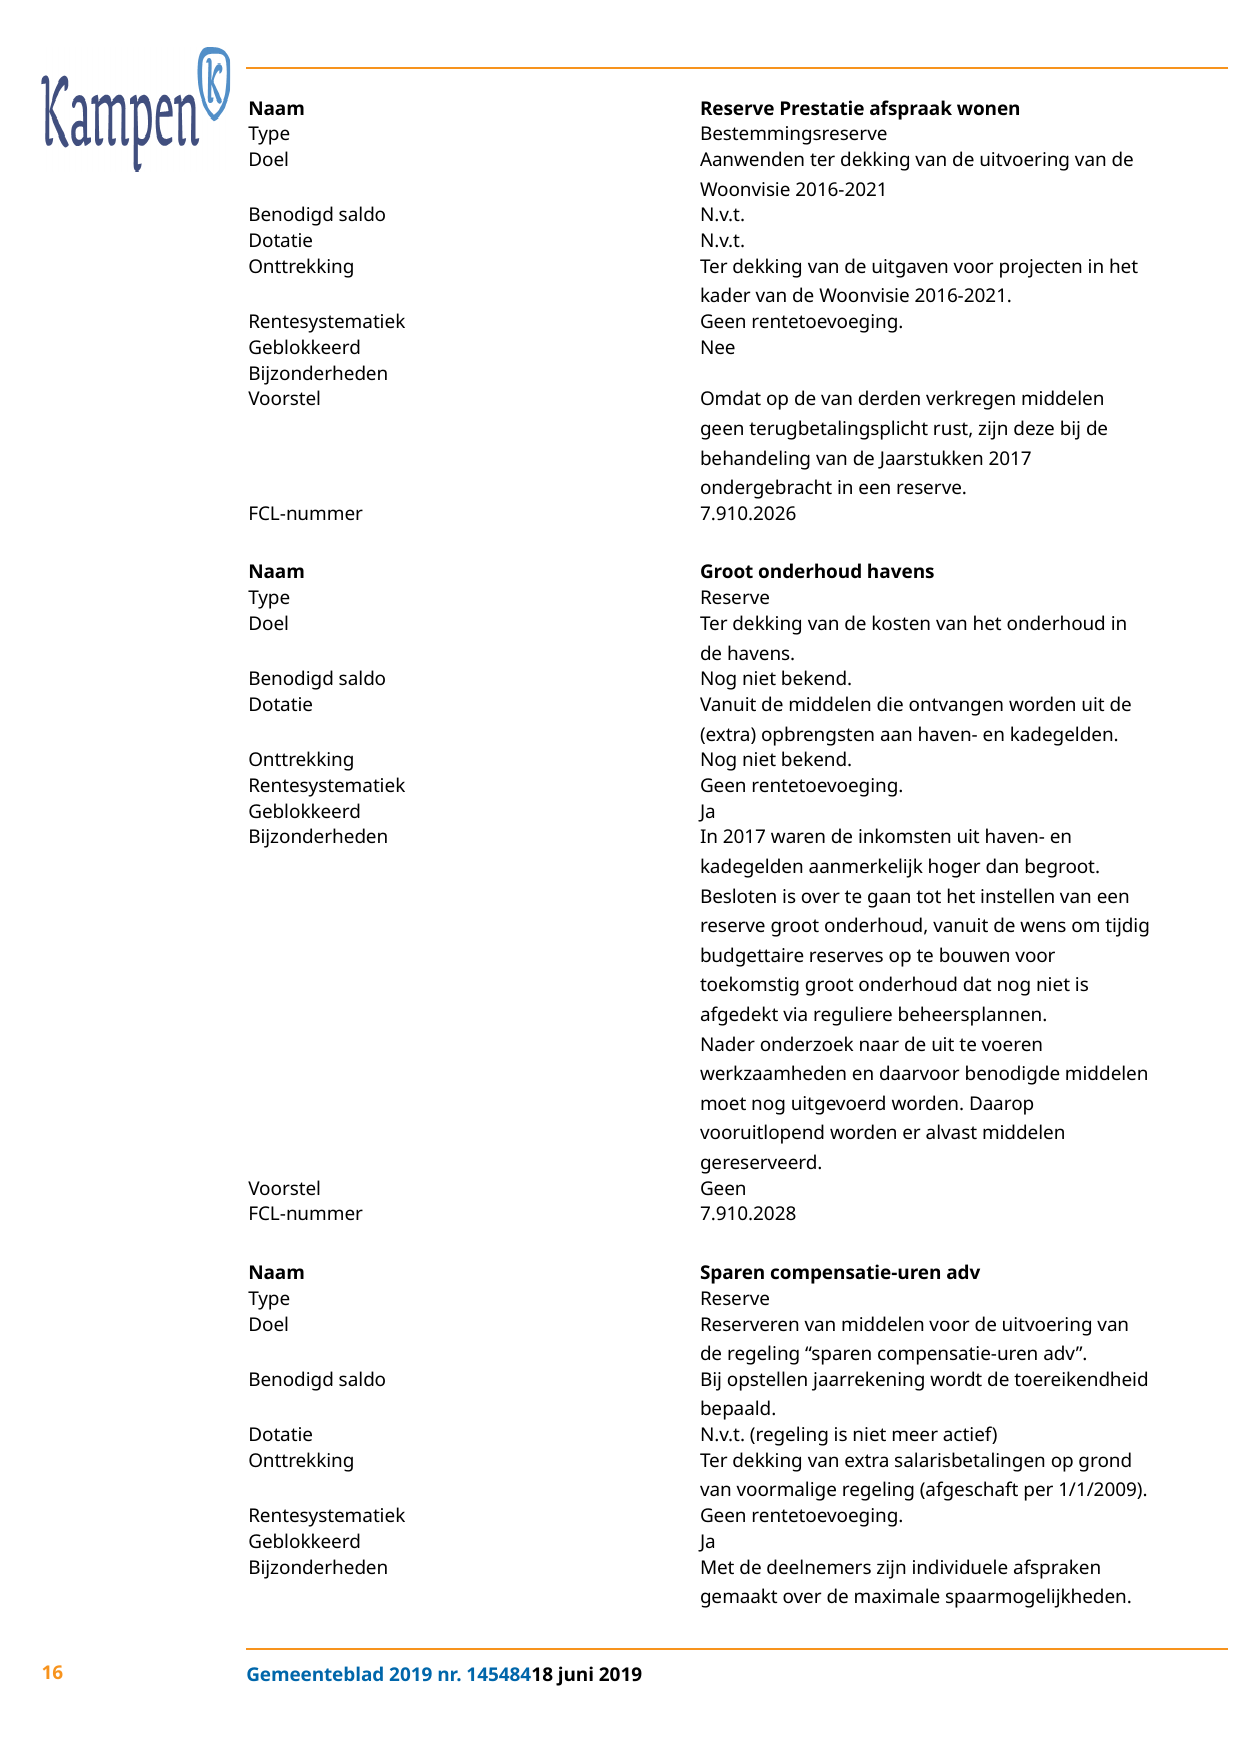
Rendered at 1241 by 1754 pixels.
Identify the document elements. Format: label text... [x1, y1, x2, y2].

table_cell Nee [700, 334, 1152, 360]
table_cell N.v.t. [700, 202, 1152, 227]
table_cell Ter dekking van de kosten van het onderhoud in de havens. [700, 610, 1152, 666]
table_cell Geen [700, 1175, 1152, 1201]
table_cell 7.910.2028 [700, 1201, 1152, 1226]
table_cell Onttrekking [248, 1447, 700, 1502]
table_cell Doel [248, 1311, 700, 1366]
table_cell Aanwenden ter dekking van de uitvoering van de Woonvisie 2016-2021 [700, 146, 1152, 202]
table_cell Ter dekking van extra salarisbetalingen op grond van voormalige regeling (afgeschaft per 1/1/2009). [700, 1447, 1152, 1502]
table_header Groot onderhoud havens [700, 559, 1152, 584]
table_cell Geen rentetoevoeging. [700, 772, 1152, 798]
table_cell In 2017 waren de inkomsten uit haven- en kadegelden aanmerkelijk hoger dan begroot. Besloten is over te gaan tot het instellen van een reserve groot onderhoud, vanuit de wens om tijdig budgettaire reserves op te bouwen voor toekomstig groot onderhoud dat nog niet is afgedekt via reguliere beheersplannen. Nader onderzoek naar de uit te voeren werkzaamheden en daarvoor benodigde middelen moet nog uitgevoerd worden. Daarop vooruitlopend worden er alvast middelen gereserveerd. [700, 824, 1152, 1175]
table_cell Met de deelnemers zijn individuele afspraken gemaakt over de maximale spaarmogelijkheden. [700, 1554, 1152, 1609]
table_cell Omdat op de van derden verkregen middelen geen terugbetalingsplicht rust, zijn deze bij de behandeling van de Jaarstukken 2017 ondergebracht in een reserve. [700, 386, 1152, 500]
table_cell Benodigd saldo [248, 666, 700, 691]
table_cell FCL-nummer [248, 500, 700, 526]
table_cell Benodigd saldo [248, 1366, 700, 1421]
table_header Naam [248, 95, 700, 121]
table_cell Reserve [700, 1285, 1152, 1311]
table_cell Rentesystematiek [248, 1503, 700, 1528]
table_cell FCL-nummer [248, 1201, 700, 1226]
table_cell 7.910.2026 [700, 500, 1152, 526]
table_cell Reserveren van middelen voor de uitvoering van de regeling “sparen compensatie-uren adv”. [700, 1311, 1152, 1366]
table_cell Onttrekking [248, 747, 700, 772]
table_cell Voorstel [248, 1175, 700, 1201]
table_cell N.v.t. (regeling is niet meer actief) [700, 1421, 1152, 1447]
table_cell Bij opstellen jaarrekening wordt de toereikendheid bepaald. [700, 1366, 1152, 1421]
table_header Naam [248, 1259, 700, 1285]
table_cell [700, 360, 1152, 386]
table_cell Type [248, 585, 700, 610]
table_cell Bestemmingsreserve [700, 121, 1152, 146]
table_cell Rentesystematiek [248, 772, 700, 798]
table_header Sparen compensatie-uren adv [700, 1259, 1152, 1285]
table_cell Ja [700, 798, 1152, 824]
table_cell Ja [700, 1528, 1152, 1554]
table_cell Geen rentetoevoeging. [700, 1503, 1152, 1528]
table_cell Reserve [700, 585, 1152, 610]
table_cell Dotatie [248, 228, 700, 253]
table_cell Nog niet bekend. [700, 747, 1152, 772]
table_cell Geblokkeerd [248, 334, 700, 360]
table_cell Benodigd saldo [248, 202, 700, 227]
table_cell Nog niet bekend. [700, 666, 1152, 691]
table_cell Bijzonderheden [248, 360, 700, 386]
table_cell Geblokkeerd [248, 1528, 700, 1554]
table_cell N.v.t. [700, 228, 1152, 253]
table_cell Geen rentetoevoeging. [700, 309, 1152, 334]
table_cell Dotatie [248, 1421, 700, 1447]
table_header Reserve Prestatie afspraak wonen [700, 95, 1152, 121]
table_cell Doel [248, 146, 700, 202]
table_cell Onttrekking [248, 253, 700, 308]
table_cell Ter dekking van de uitgaven voor projecten in het kader van de Woonvisie 2016-2021. [700, 253, 1152, 308]
table_cell Doel [248, 610, 700, 666]
table_cell Vanuit de middelen die ontvangen worden uit de (extra) opbrengsten aan haven- en kadegelden. [700, 691, 1152, 747]
table_cell Type [248, 1285, 700, 1311]
table_cell Bijzonderheden [248, 1554, 700, 1609]
table_cell Voorstel [248, 386, 700, 500]
table_cell Type [248, 121, 700, 146]
table_cell Geblokkeerd [248, 798, 700, 824]
table_cell Rentesystematiek [248, 309, 700, 334]
table_cell Bijzonderheden [248, 824, 700, 1175]
table_header Naam [248, 559, 700, 584]
table_cell Dotatie [248, 691, 700, 747]
picture [41, 47, 231, 172]
